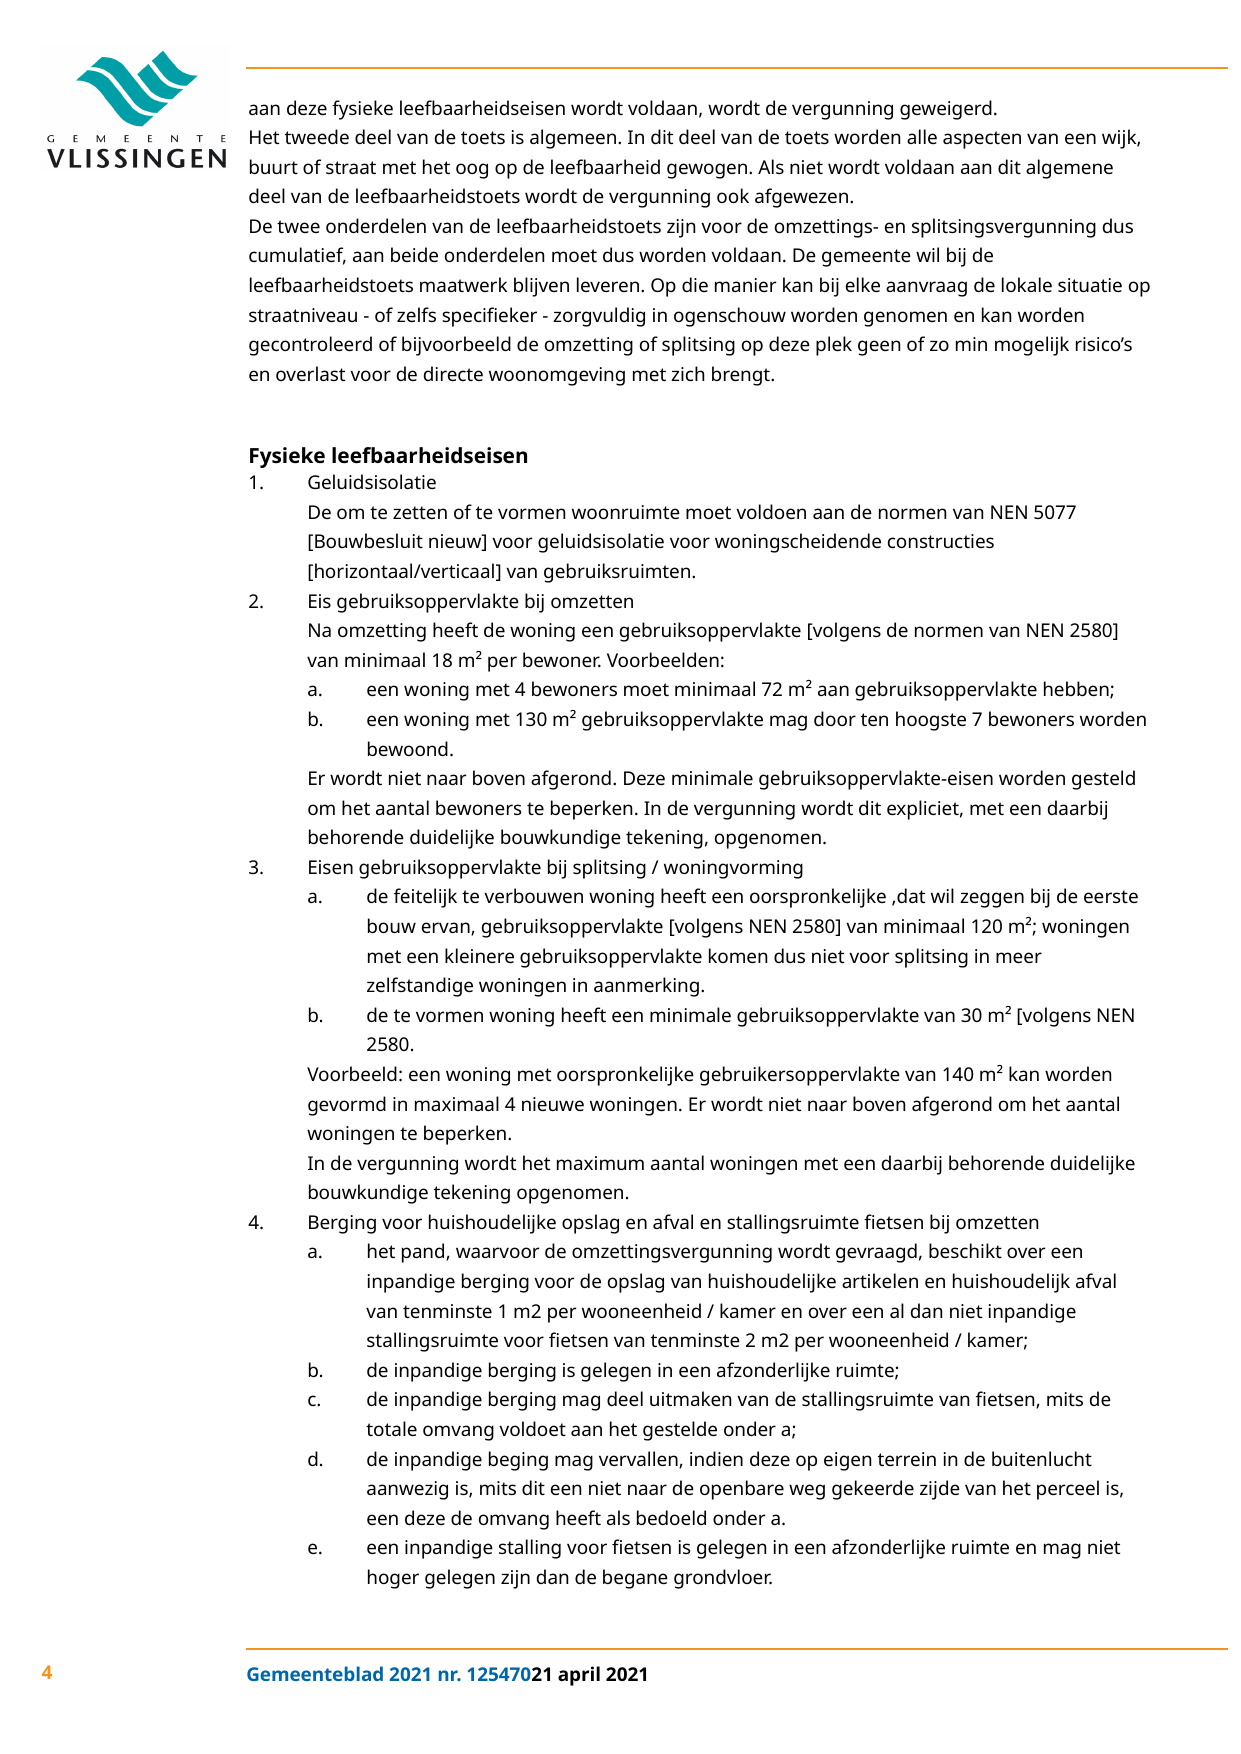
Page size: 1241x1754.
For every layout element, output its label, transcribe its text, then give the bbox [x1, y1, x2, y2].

list het pand, waarvoor de omzettingsvergunning wordt gevraagd, beschikt over een inpandige berging voor de opslag van huishoudelijke artikelen en huishoudelijk afval van tenminste 1 m2 per wooneenheid / kamer en over een al dan niet inpandige stallingsruimte voor fietsen van tenminste 2 m2 per wooneenheid / kamer; [307, 1239, 1152, 1353]
list De om te zetten of te vormen woonruimte moet voldoen aan de normen van NEN 5077 [Bouwbesluit nieuw] voor geluidsisolatie voor woningscheidende constructies [horizontaal/verticaal] van gebruiksruimten. [248, 499, 1152, 584]
list de inpandige berging mag deel uitmaken van de stallingsruimte van fietsen, mits de totale omvang voldoet aan het gestelde onder a; [307, 1387, 1152, 1442]
picture [41, 47, 231, 172]
list Eisen gebruiksoppervlakte bij splitsing / woningvorming [248, 854, 1152, 880]
list een inpandige stalling voor fietsen is gelegen in een afzonderlijke ruimte en mag niet hoger gelegen zijn dan de begane grondvloer. [307, 1534, 1152, 1590]
text Het tweede deel van de toets is algemeen. In dit deel van de toets worden alle aspecten van een wijk, buurt of straat met het oog op de leefbaarheid gewogen. Als niet wordt voldaan aan dit algemene deel van de leefbaarheidstoets wordt de vergunning ook afgewezen. [248, 124, 1152, 209]
list de te vormen woning heeft een minimale gebruiksoppervlakte van 30 m² [volgens NEN 2580. [307, 1002, 1152, 1057]
list een woning met 130 m² gebruiksoppervlakte mag door ten hoogste 7 bewoners worden bewoond. [307, 706, 1152, 761]
list Eis gebruiksoppervlakte bij omzetten [248, 588, 1152, 613]
list een woning met 4 bewoners moet minimaal 72 m² aan gebruiksoppervlakte hebben; [307, 677, 1152, 702]
list Voorbeeld: een woning met oorspronkelijke gebruikersoppervlakte van 140 m² kan worden gevormd in maximaal 4 nieuwe woningen. Er wordt niet naar boven afgerond om het aantal woningen te beperken. [248, 1061, 1152, 1146]
text aan deze fysieke leefbaarheidseisen wordt voldaan, wordt de vergunning geweigerd. [248, 95, 1152, 121]
list Geluidsisolatie [248, 469, 1152, 495]
list Er wordt niet naar boven afgerond. Deze minimale gebruiksoppervlakte-eisen worden gesteld om het aantal bewoners te beperken. In de vergunning wordt dit expliciet, met een daarbij behorende duidelijke bouwkundige tekening, opgenomen. [248, 765, 1152, 850]
list Berging voor huishoudelijke opslag en afval en stallingsruimte fietsen bij omzetten [248, 1209, 1152, 1235]
text Fysieke leefbaarheidseisen [248, 441, 1152, 469]
list de inpandige beging mag vervallen, indien deze op eigen terrein in de buitenlucht aanwezig is, mits dit een niet naar de openbare weg gekeerde zijde van het perceel is, een deze de omvang heeft als bedoeld onder a. [307, 1446, 1152, 1531]
list de inpandige berging is gelegen in een afzonderlijke ruimte; [307, 1357, 1152, 1383]
list Na omzetting heeft de woning een gebruiksoppervlakte [volgens de normen van NEN 2580] van minimaal 18 m² per bewoner. Voorbeelden: [248, 617, 1152, 673]
list de feitelijk te verbouwen woning heeft een oorspronkelijke ,dat wil zeggen bij de eerste bouw ervan, gebruiksoppervlakte [volgens NEN 2580] van minimaal 120 m²; woningen met een kleinere gebruiksoppervlakte komen dus niet voor splitsing in meer zelfstandige woningen in aanmerking. [307, 884, 1152, 998]
text De twee onderdelen van de leefbaarheidstoets zijn voor de omzettings- en splitsingsvergunning dus cumulatief, aan beide onderdelen moet dus worden voldaan. De gemeente wil bij de leefbaarheidstoets maatwerk blijven leveren. Op die manier kan bij elke aanvraag de lokale situatie op straatniveau - of zelfs specifieker - zorgvuldig in ogenschouw worden genomen en kan worden gecontroleerd of bijvoorbeeld de omzetting of splitsing op deze plek geen of zo min mogelijk risico’s en overlast voor de directe woonomgeving met zich brengt. [248, 213, 1152, 387]
list In de vergunning wordt het maximum aantal woningen met een daarbij behorende duidelijke bouwkundige tekening opgenomen. [248, 1150, 1152, 1205]
